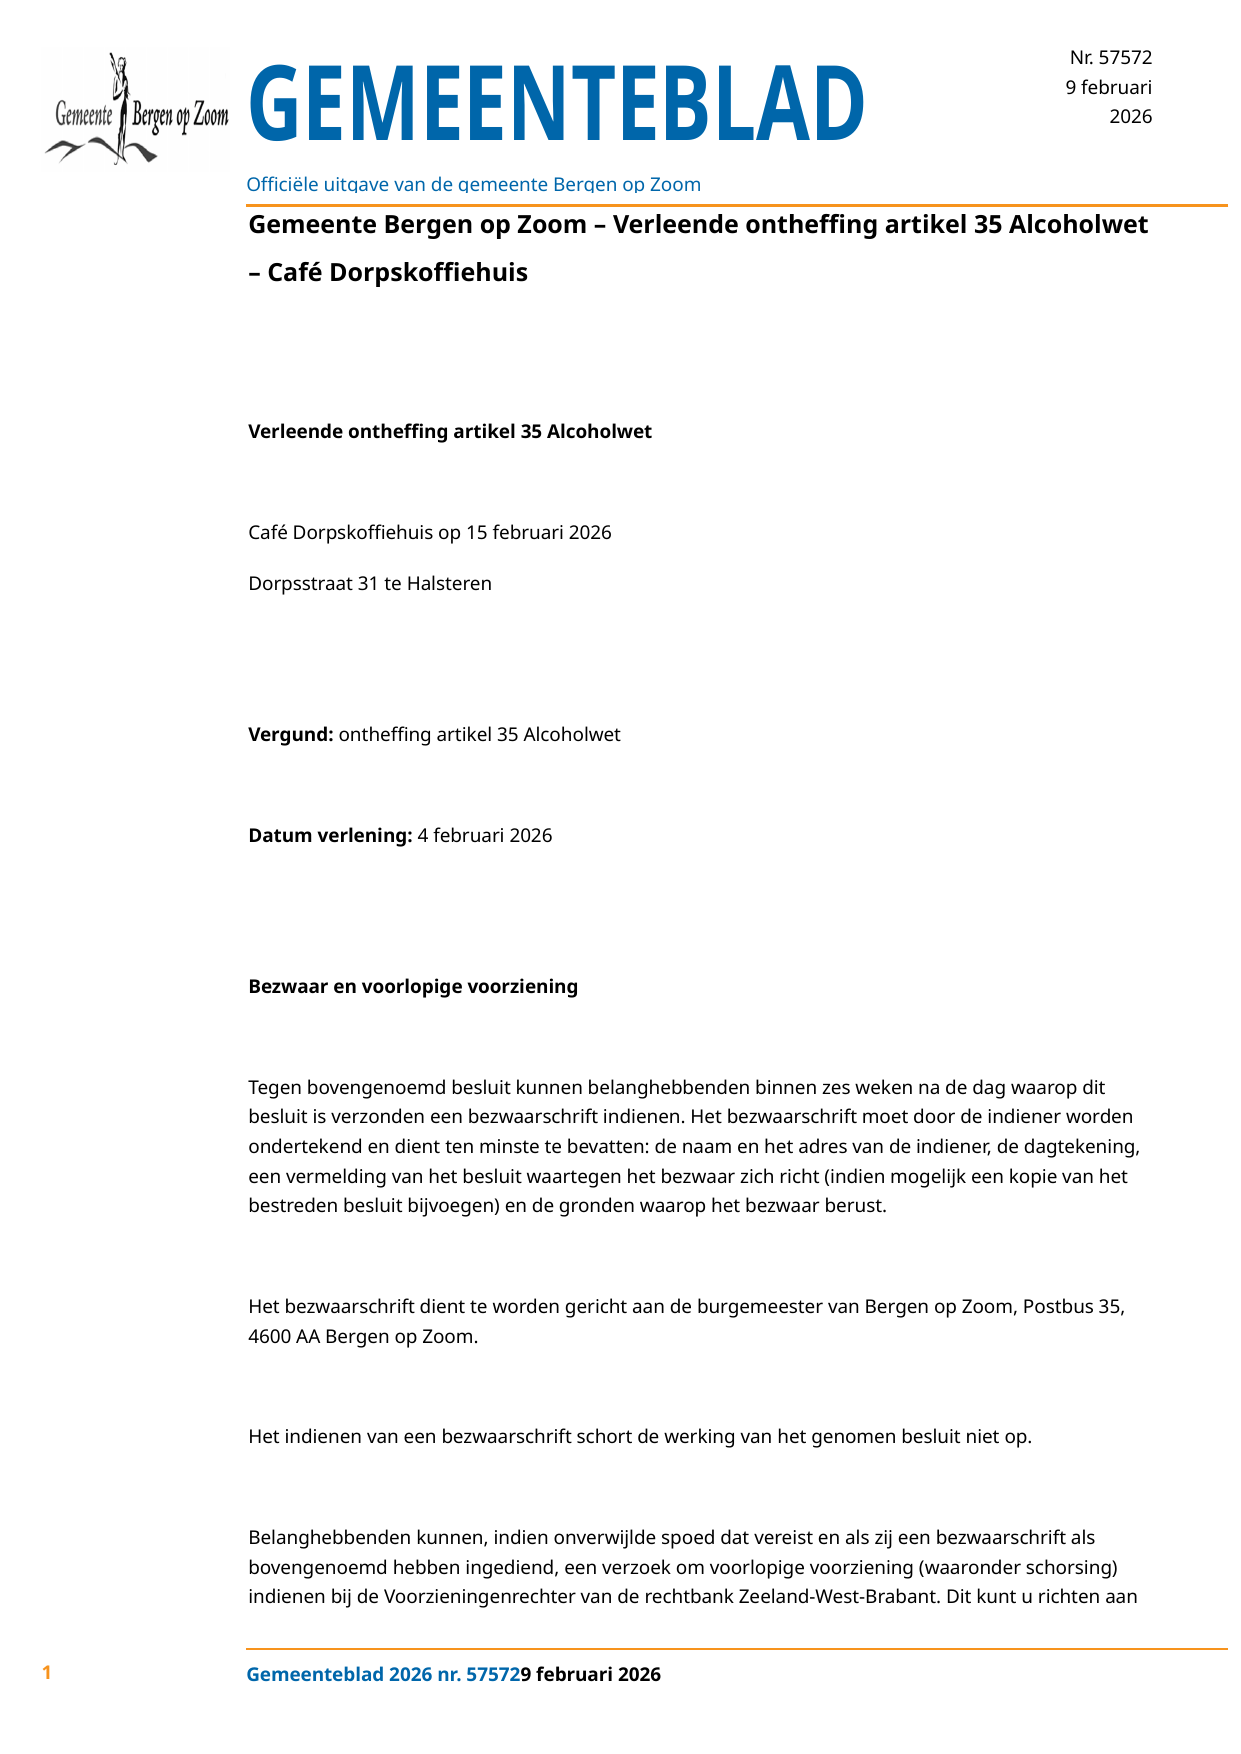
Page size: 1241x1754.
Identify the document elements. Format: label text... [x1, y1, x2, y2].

text Café Dorpskoffiehuis op 15 februari 2026 [248, 519, 1152, 545]
text Vergund: ontheffing artikel 35 Alcoholwet [248, 721, 1152, 747]
text Dorpsstraat 31 te Halsteren [248, 570, 1152, 596]
text Verleende ontheffing artikel 35 Alcoholwet [248, 419, 1152, 444]
text Bezwaar en voorlopige voorziening [248, 973, 1152, 999]
text Het bezwaarschrift dient te worden gericht aan de burgemeester van Bergen op Zoom, Postbus 35, 4600 AA Bergen op Zoom. [248, 1293, 1152, 1349]
picture [41, 47, 231, 172]
text Gemeente Bergen op Zoom – Verleende ontheffing artikel 35 Alcoholwet – Café Dorpskoffiehuis [248, 207, 1152, 288]
text Datum verlening: 4 februari 2026 [248, 822, 1152, 848]
text Belanghebbenden kunnen, indien onverwijlde spoed dat vereist en als zij een bezwaarschrift als bovengenoemd hebben ingediend, een verzoek om voorlopige voorziening (waaronder schorsing) indienen bij de Voorzieningenrechter van de rechtbank Zeeland-West-Brabant. Dit kunt u richten aan [248, 1524, 1152, 1609]
text Tegen bovengenoemd besluit kunnen belanghebbenden binnen zes weken na de dag waarop dit besluit is verzonden een bezwaarschrift indienen. Het bezwaarschrift moet door de indiener worden ondertekend en dient ten minste te bevatten: de naam en het adres van de indiener, de dagtekening, een vermelding van het besluit waartegen het bezwaar zich richt (indien mogelijk een kopie van het bestreden besluit bijvoegen) en de gronden waarop het bezwaar berust. [248, 1074, 1152, 1218]
text Het indienen van een bezwaarschrift schort de werking van het genomen besluit niet op. [248, 1424, 1152, 1449]
